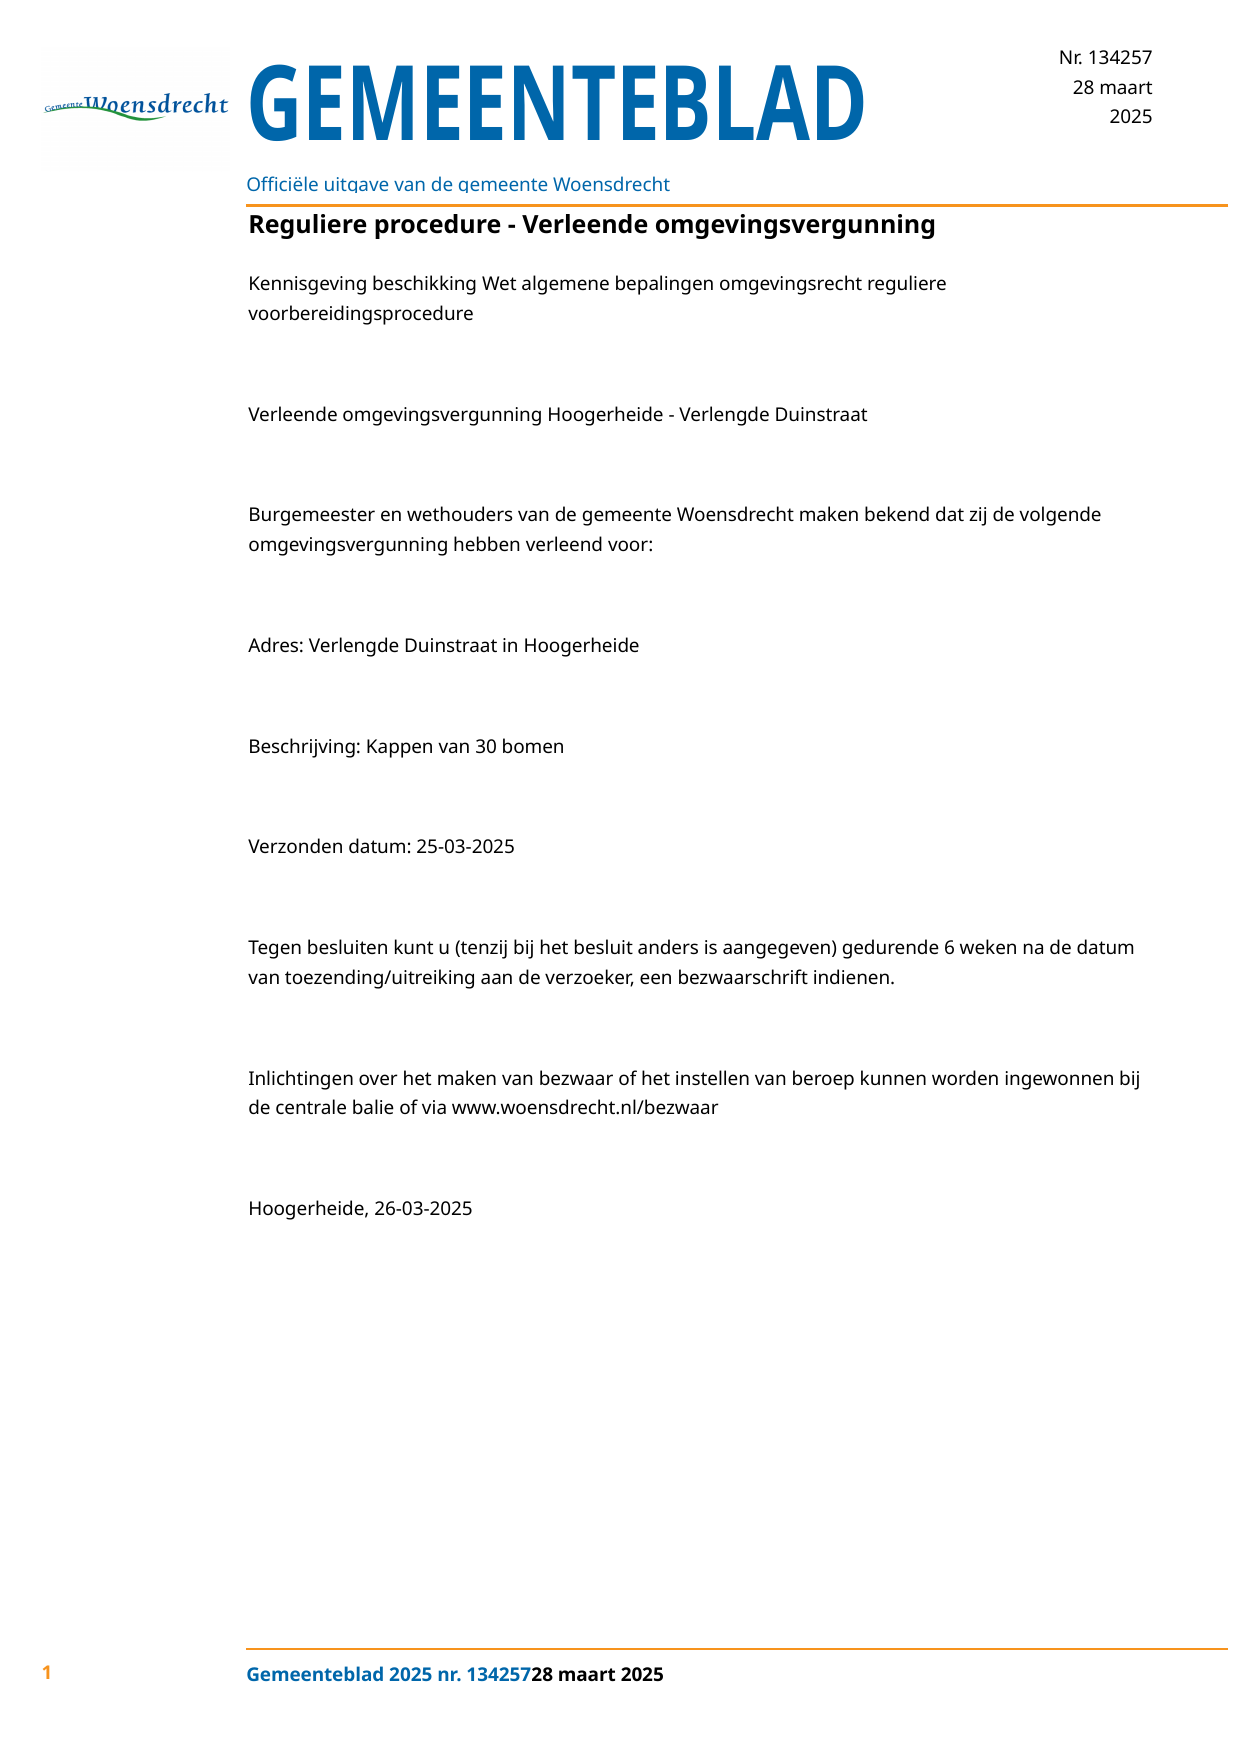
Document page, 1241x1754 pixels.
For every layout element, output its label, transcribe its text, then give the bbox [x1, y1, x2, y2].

text Burgemeester en wethouders van de gemeente Woensdrecht maken bekend dat zij de volgende omgevingsvergunning hebben verleend voor: [248, 502, 1152, 557]
text Tegen besluiten kunt u (tenzij bij het besluit anders is aangegeven) gedurende 6 weken na de datum van toezending/uitreiking aan de verzoeker, een bezwaarschrift indienen. [248, 934, 1152, 990]
picture [41, 47, 231, 172]
text Kennisgeving beschikking Wet algemene bepalingen omgevingsrecht reguliere voorbereidingsprocedure [248, 270, 1152, 326]
text Verzonden datum: 25-03-2025 [248, 834, 1152, 859]
text Hoogerheide, 26-03-2025 [248, 1195, 1152, 1221]
text Verleende omgevingsvergunning Hoogerheide - Verlengde Duinstraat [248, 401, 1152, 426]
text Reguliere procedure - Verleende omgevingsvergunning [248, 207, 1152, 241]
text Beschrijving: Kappen van 30 bomen [248, 733, 1152, 758]
text Adres: Verlengde Duinstraat in Hoogerheide [248, 632, 1152, 658]
text Inlichtingen over het maken van bezwaar of het instellen van beroep kunnen worden ingewonnen bij de centrale balie of via www.woensdrecht.nl/bezwaar [248, 1065, 1152, 1120]
